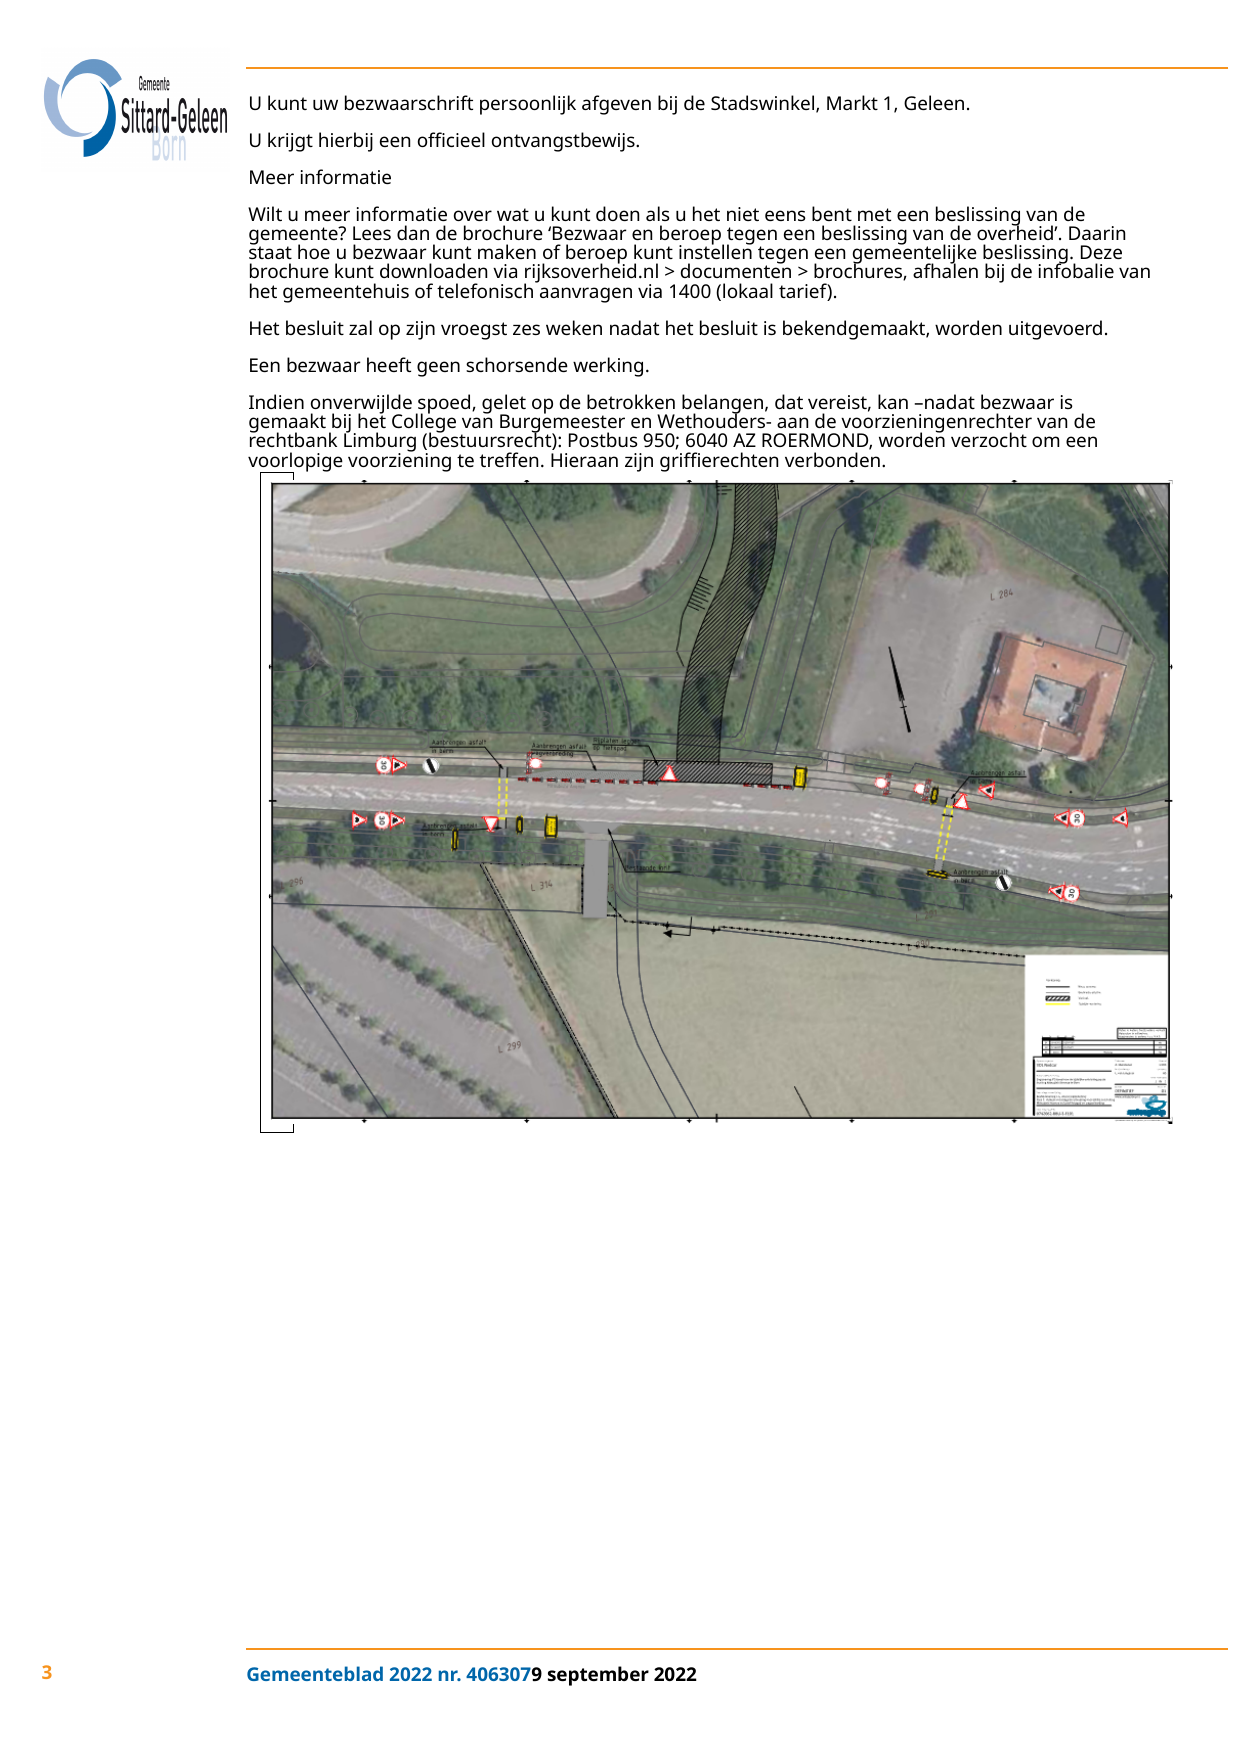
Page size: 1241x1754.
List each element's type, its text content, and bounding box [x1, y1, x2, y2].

text Meer informatie [248, 169, 1152, 188]
text Indien onverwijlde spoed, gelet op de betrokken belangen, dat vereist, kan –nadat bezwaar is gemaakt bij het College van Burgemeester en Wethouders- aan de voorzieningenrechter van de rechtbank Limburg (bestuursrecht): Postbus 950; 6040 AZ ROERMOND, worden verzocht om een voorlopige voorziening te treffen. Hieraan zijn griffierechten verbonden. [248, 394, 1152, 471]
text U kunt uw bezwaarschrift persoonlijk afgeven bij de Stadswinkel, Markt 1, Geleen. [248, 95, 1152, 114]
text U krijgt hierbij een officieel ontvangstbewijs. [248, 132, 1152, 151]
text Het besluit zal op zijn vroegst zes weken nadat het besluit is bekendgemaakt, worden uitgevoerd. [248, 320, 1152, 339]
text Wilt u meer informatie over wat u kunt doen als u het niet eens bent met een beslissing van de gemeente? Lees dan de brochure ‘Bezwaar en beroep tegen een beslissing van de overheid’. Daarin staat hoe u bezwaar kunt maken of beroep kunt instellen tegen een gemeentelijke beslissing. Deze brochure kunt downloaden via rijksoverheid.nl > documenten > brochures, afhalen bij de infobalie van het gemeentehuis of telefonisch aanvragen via 1400 (lokaal tarief). [248, 206, 1152, 302]
picture [41, 47, 231, 172]
picture [268, 480, 1173, 1124]
text Een bezwaar heeft geen schorsende werking. [248, 357, 1152, 376]
